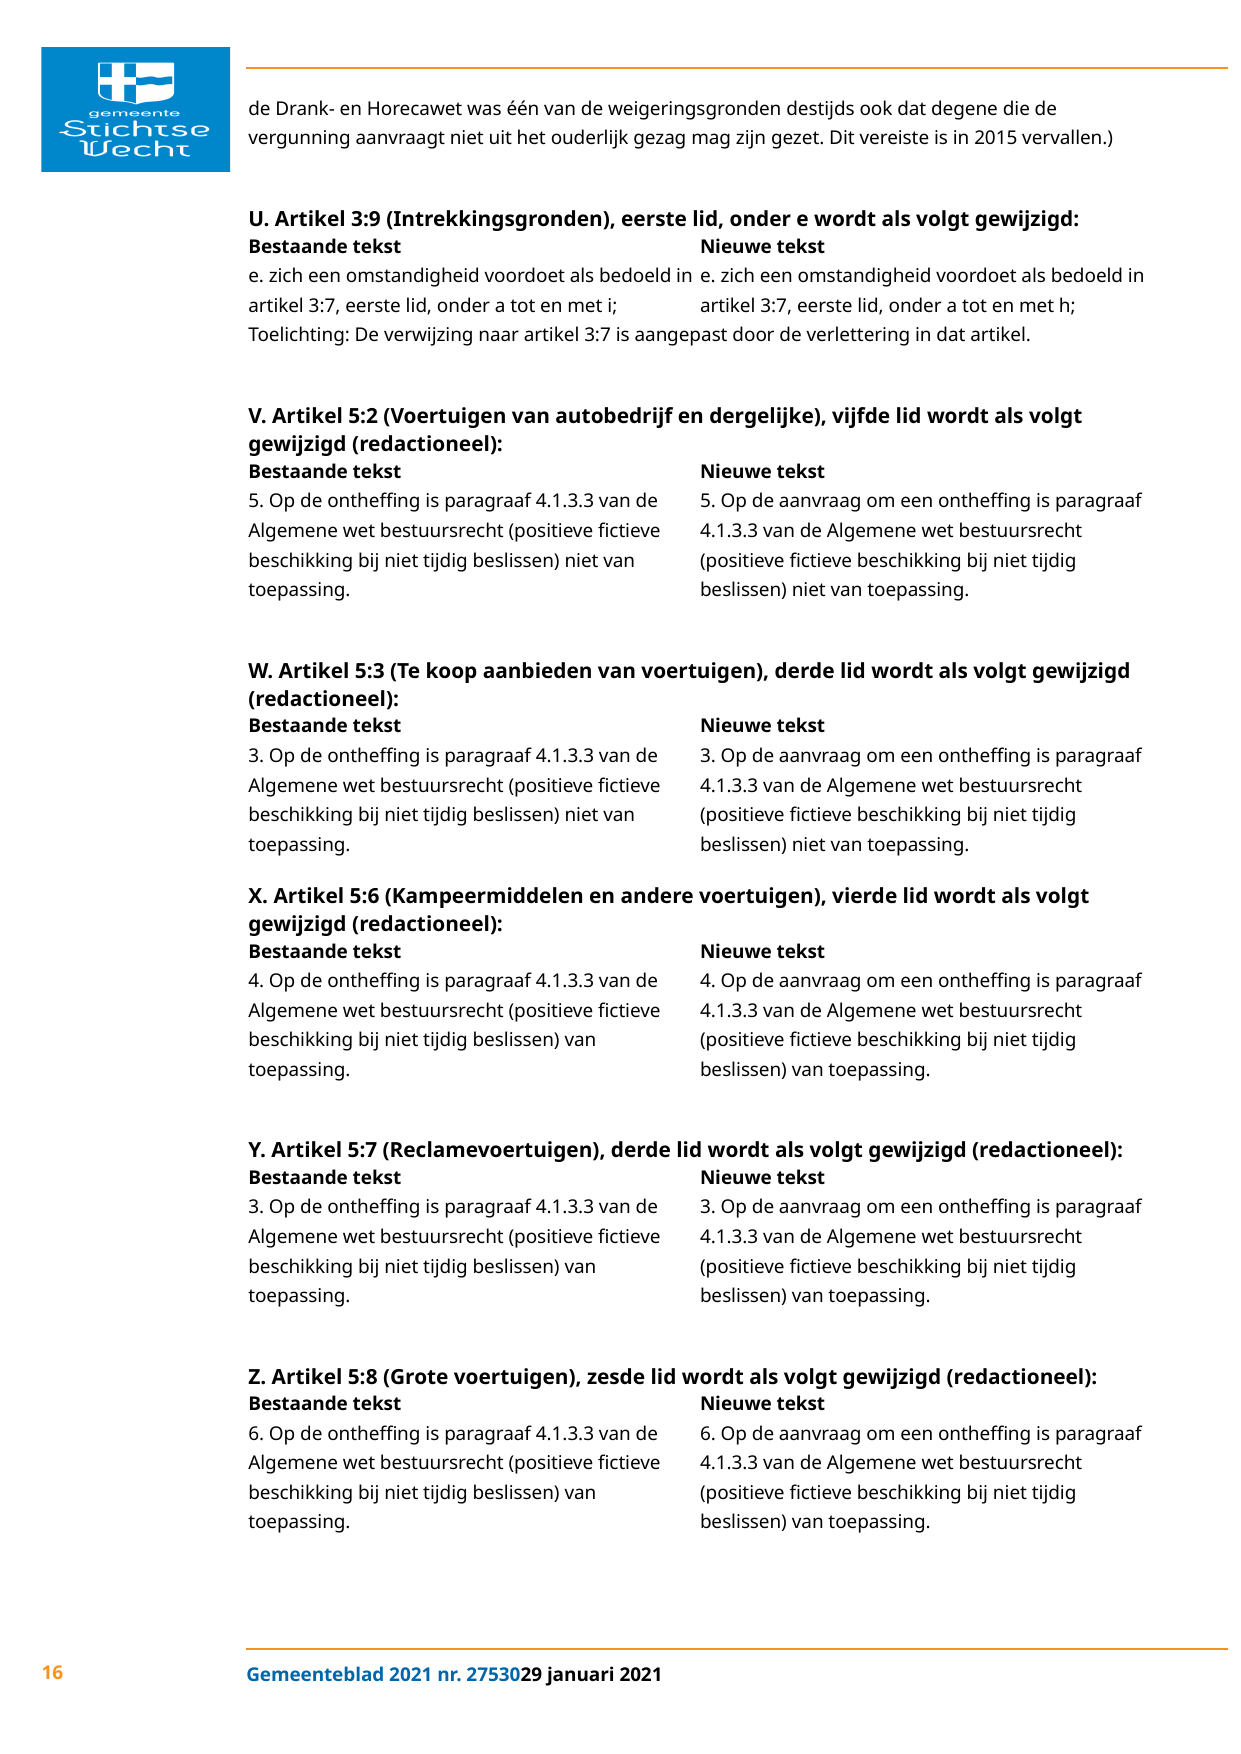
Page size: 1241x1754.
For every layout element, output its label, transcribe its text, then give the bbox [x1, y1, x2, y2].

picture [99, 63, 135, 101]
picture [137, 63, 174, 103]
table_header Nieuwe tekst 3. Op de aanvraag om een ontheffing is paragraaf 4.1.3.3 van de Algemene wet bestuursrecht (positieve fictieve beschikking bij niet tijdig beslissen) van toepassing. [700, 1164, 1152, 1308]
table_header Bestaande tekst 6. Op de ontheffing is paragraaf 4.1.3.3 van de Algemene wet bestuursrecht (positieve fictieve beschikking bij niet tijdig beslissen) van toepassing. [248, 1390, 700, 1534]
table_header Bestaande tekst e. zich een omstandigheid voordoet als bedoeld in artikel 3:7, eerste lid, onder a tot en met i; [248, 233, 700, 318]
table_header Bestaande tekst 3. Op de ontheffing is paragraaf 4.1.3.3 van de Algemene wet bestuursrecht (positieve fictieve beschikking bij niet tijdig beslissen) niet van toepassing. [248, 713, 700, 857]
table_header Nieuwe tekst 4. Op de aanvraag om een ontheffing is paragraaf 4.1.3.3 van de Algemene wet bestuursrecht (positieve fictieve beschikking bij niet tijdig beslissen) van toepassing. [700, 938, 1152, 1082]
text Y. Artikel 5:7 (Reclamevoertuigen), derde lid wordt als volgt gewijzigd (redactioneel): [248, 1136, 1152, 1164]
text X. Artikel 5:6 (Kampeermiddelen en andere voertuigen), vierde lid wordt als volgt gewijzigd (redactioneel): [248, 881, 1152, 938]
text de Drank- en Horecawet was één van de weigeringsgronden destijds ook dat degene die de vergunning aanvraagt niet uit het ouderlijk gezag mag zijn gezet. Dit vereiste is in 2015 vervallen.) [248, 95, 1152, 150]
text Toelichting: De verwijzing naar artikel 3:7 is aangepast door de verlettering in dat artikel. [248, 321, 1152, 347]
text Z. Artikel 5:8 (Grote voertuigen), zesde lid wordt als volgt gewijzigd (redactioneel): [248, 1362, 1152, 1390]
table_header Nieuwe tekst e. zich een omstandigheid voordoet als bedoeld in artikel 3:7, eerste lid, onder a tot en met h; [700, 233, 1152, 318]
table_header Bestaande tekst 3. Op de ontheffing is paragraaf 4.1.3.3 van de Algemene wet bestuursrecht (positieve fictieve beschikking bij niet tijdig beslissen) van toepassing. [248, 1164, 700, 1308]
table_header Nieuwe tekst 3. Op de aanvraag om een ontheffing is paragraaf 4.1.3.3 van de Algemene wet bestuursrecht (positieve fictieve beschikking bij niet tijdig beslissen) niet van toepassing. [700, 713, 1152, 857]
table_header Bestaande tekst 4. Op de ontheffing is paragraaf 4.1.3.3 van de Algemene wet bestuursrecht (positieve fictieve beschikking bij niet tijdig beslissen) van toepassing. [248, 938, 700, 1082]
text V. Artikel 5:2 (Voertuigen van autobedrijf en dergelijke), vijfde lid wordt als volgt gewijzigd (redactioneel): [248, 401, 1152, 458]
text W. Artikel 5:3 (Te koop aanbieden van voertuigen), derde lid wordt als volgt gewijzigd (redactioneel): [248, 656, 1152, 713]
table_header Bestaande tekst 5. Op de ontheffing is paragraaf 4.1.3.3 van de Algemene wet bestuursrecht (positieve fictieve beschikking bij niet tijdig beslissen) niet van toepassing. [248, 458, 700, 602]
table_header Nieuwe tekst 6. Op de aanvraag om een ontheffing is paragraaf 4.1.3.3 van de Algemene wet bestuursrecht (positieve fictieve beschikking bij niet tijdig beslissen) van toepassing. [700, 1390, 1152, 1534]
table_header Nieuwe tekst 5. Op de aanvraag om een ontheffing is paragraaf 4.1.3.3 van de Algemene wet bestuursrecht (positieve fictieve beschikking bij niet tijdig beslissen) niet van toepassing. [700, 458, 1152, 602]
text U. Artikel 3:9 (Intrekkingsgronden), eerste lid, onder e wordt als volgt gewijzigd: [248, 204, 1152, 233]
